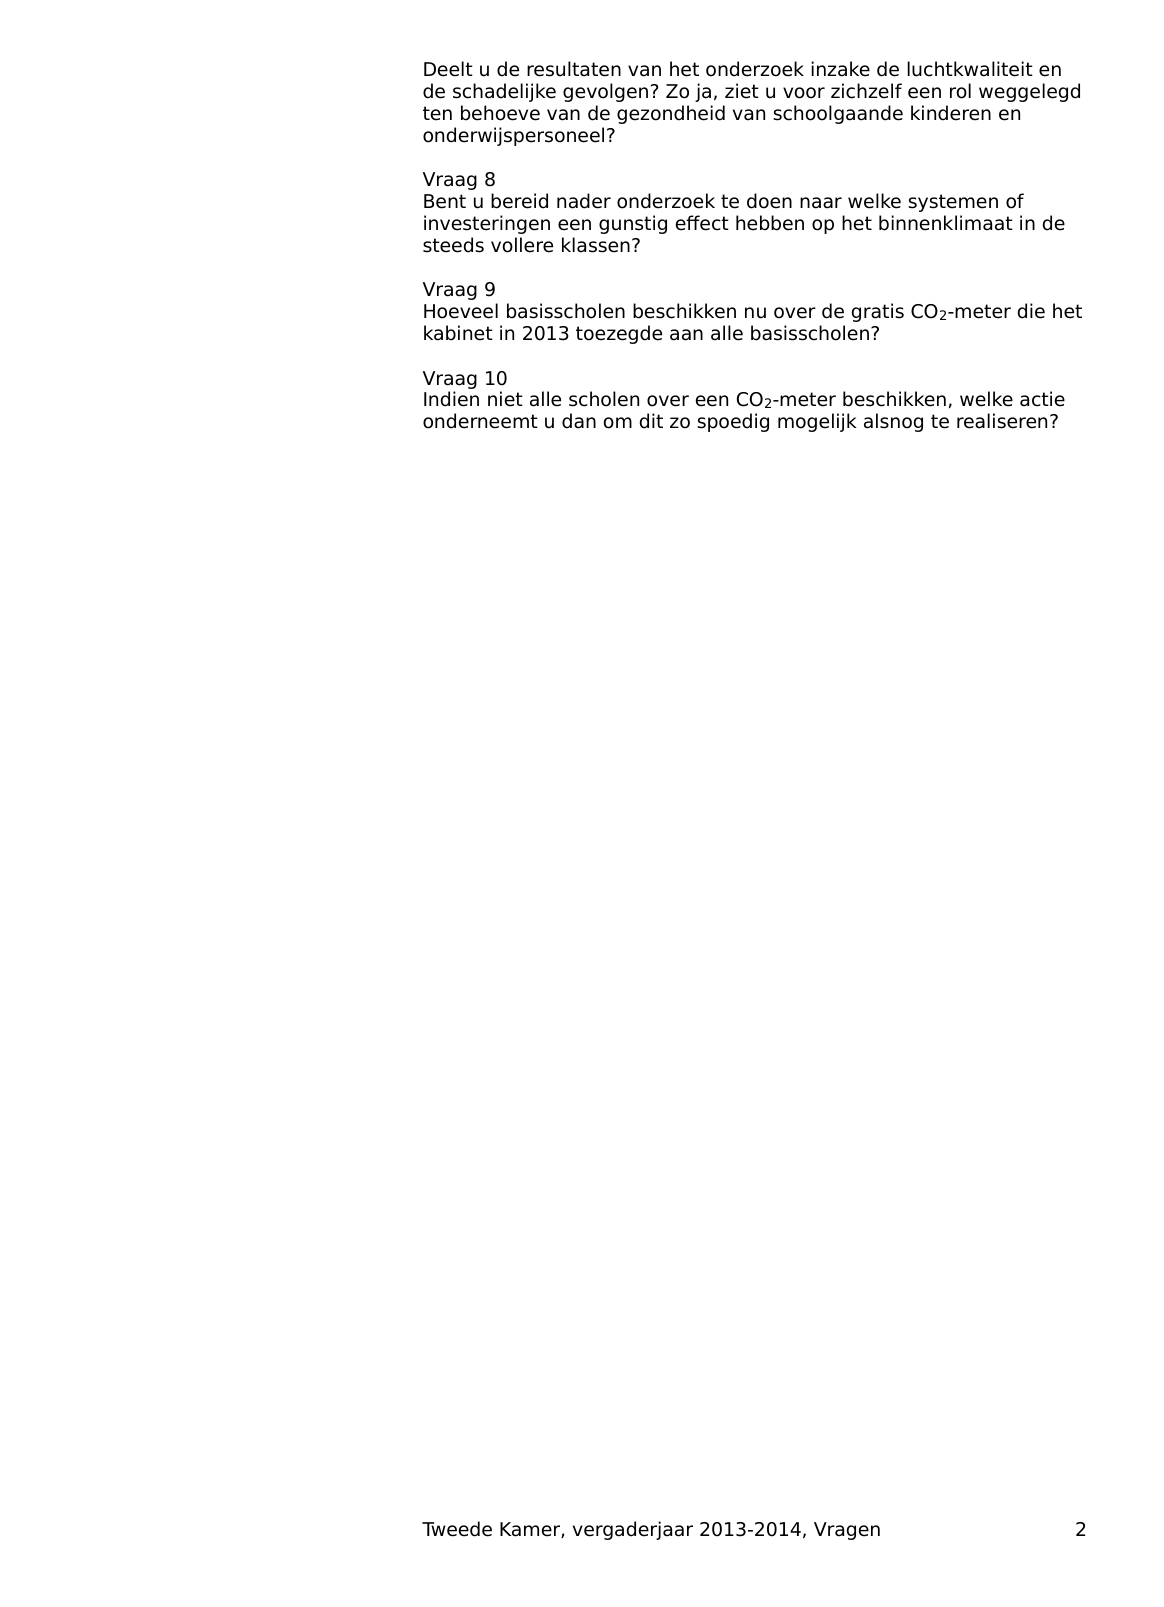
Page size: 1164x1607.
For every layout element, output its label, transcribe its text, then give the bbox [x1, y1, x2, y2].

text Indien niet alle scholen over een CO2-meter beschikken, welke actie onderneemt u dan om dit zo spoedig mogelijk alsnog te realiseren? [422, 389, 1087, 433]
text Vraag 9 [422, 279, 1087, 301]
text Bent u bereid nader onderzoek te doen naar welke systemen of investeringen een gunstig effect hebben op het binnenklimaat in de steeds vollere klassen? [422, 191, 1087, 257]
text Vraag 10 [422, 367, 1087, 389]
text Deelt u de resultaten van het onderzoek inzake de luchtkwaliteit en de schadelijke gevolgen? Zo ja, ziet u voor zichzelf een rol weggelegd ten behoeve van de gezondheid van schoolgaande kinderen en onderwijspersoneel? [422, 59, 1087, 147]
text Hoeveel basisscholen beschikken nu over de gratis CO2-meter die het kabinet in 2013 toezegde aan alle basisscholen? [422, 301, 1087, 345]
text Vraag 8 [422, 169, 1087, 191]
